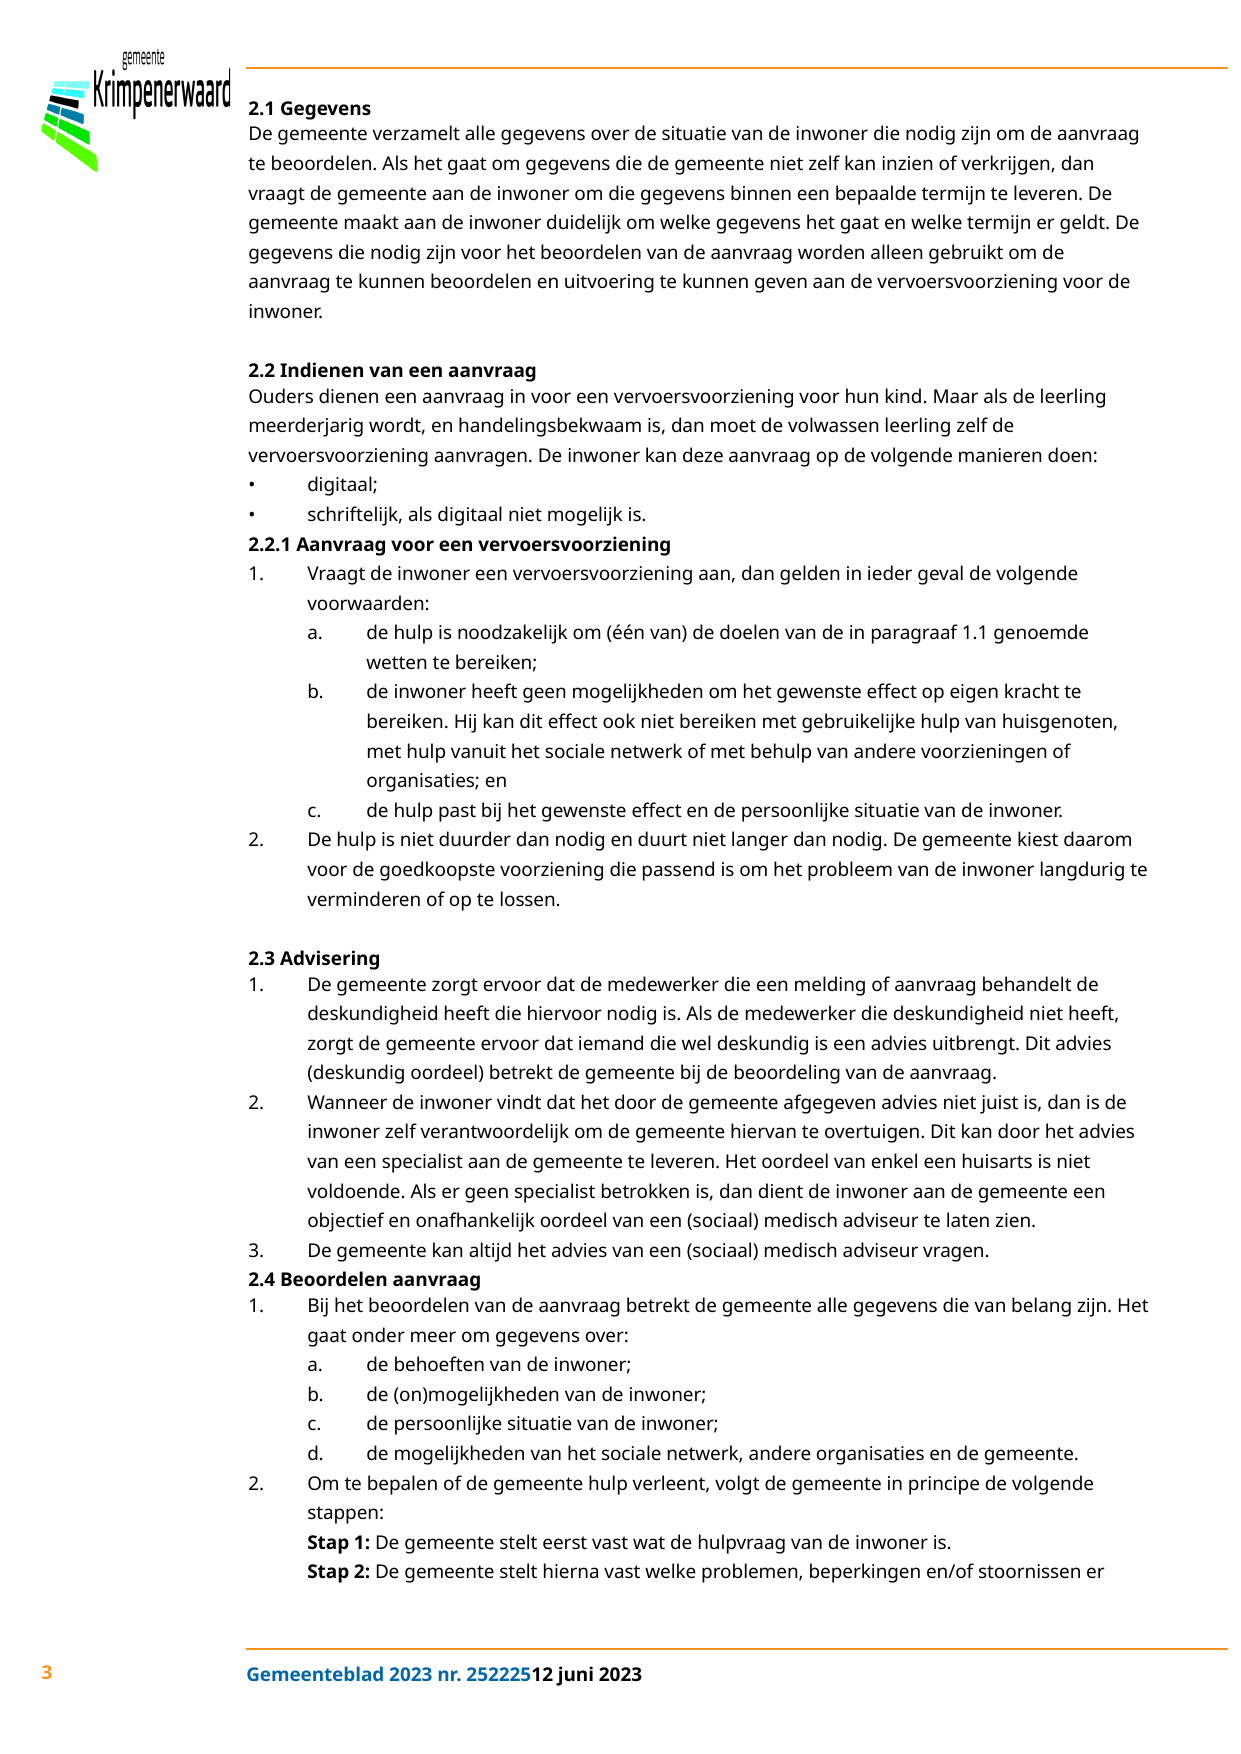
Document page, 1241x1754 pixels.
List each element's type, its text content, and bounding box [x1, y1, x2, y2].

text 2.2 Indienen van een aanvraag [248, 357, 1152, 383]
list de hulp past bij het gewenste effect en de persoonlijke situatie van de inwoner. [307, 797, 1152, 823]
list Stap 2: De gemeente stelt hierna vast welke problemen, beperkingen en/of stoornissen er [248, 1558, 1152, 1584]
text 2.1 Gegevens [248, 95, 1152, 121]
list Stap 1: De gemeente stelt eerst vast wat de hulpvraag van de inwoner is. [248, 1529, 1152, 1555]
list schriftelijk, als digitaal niet mogelijk is. [248, 501, 1152, 527]
list De gemeente kan altijd het advies van een (sociaal) medisch adviseur vragen. [248, 1237, 1152, 1263]
list digitaal; [248, 472, 1152, 497]
list Vraagt de inwoner een vervoersvoorziening aan, dan gelden in ieder geval de volgende voorwaarden: [248, 560, 1152, 616]
list Wanneer de inwoner vindt dat het door de gemeente afgegeven advies niet juist is, dan is de inwoner zelf verantwoordelijk om de gemeente hiervan te overtuigen. Dit kan door het advies van een specialist aan de gemeente te leveren. Het oordeel van enkel een huisarts is niet voldoende. Als er geen specialist betrokken is, dan dient de inwoner aan de gemeente een objectief en onafhankelijk oordeel van een (sociaal) medisch adviseur te laten zien. [248, 1089, 1152, 1233]
text De gemeente verzamelt alle gegevens over de situatie van de inwoner die nodig zijn om de aanvraag te beoordelen. Als het gaat om gegevens die de gemeente niet zelf kan inzien of verkrijgen, dan vraagt de gemeente aan de inwoner om die gegevens binnen een bepaalde termijn te leveren. De gemeente maakt aan de inwoner duidelijk om welke gegevens het gaat en welke termijn er geldt. De gegevens die nodig zijn voor het beoordelen van de aanvraag worden alleen gebruikt om de aanvraag te kunnen beoordelen en uitvoering te kunnen geven aan de vervoersvoorziening voor de inwoner. [248, 121, 1152, 324]
text 2.3 Advisering [248, 945, 1152, 971]
list Bij het beoordelen van de aanvraag betrekt de gemeente alle gegevens die van belang zijn. Het gaat onder meer om gegevens over: [248, 1292, 1152, 1348]
picture [41, 47, 231, 172]
list de inwoner heeft geen mogelijkheden om het gewenste effect op eigen kracht te bereiken. Hij kan dit effect ook niet bereiken met gebruikelijke hulp van huisgenoten, met hulp vanuit het sociale netwerk of met behulp van andere voorzieningen of organisaties; en [307, 679, 1152, 793]
list de persoonlijke situatie van de inwoner; [307, 1411, 1152, 1436]
text Ouders dienen een aanvraag in voor een vervoersvoorziening voor hun kind. Maar als de leerling meerderjarig wordt, en handelingsbekwaam is, dan moet de volwassen leerling zelf de vervoersvoorziening aanvragen. De inwoner kan deze aanvraag op de volgende manieren doen: [248, 383, 1152, 468]
list De hulp is niet duurder dan nodig en duurt niet langer dan nodig. De gemeente kiest daarom voor de goedkoopste voorziening die passend is om het probleem van de inwoner langdurig te verminderen of op te lossen. [248, 827, 1152, 912]
text 2.4 Beoordelen aanvraag [248, 1267, 1152, 1292]
list de behoeften van de inwoner; [307, 1351, 1152, 1377]
list De gemeente zorgt ervoor dat de medewerker die een melding of aanvraag behandelt de deskundigheid heeft die hiervoor nodig is. Als de medewerker die deskundigheid niet heeft, zorgt de gemeente ervoor dat iemand die wel deskundig is een advies uitbrengt. Dit advies (deskundig oordeel) betrekt de gemeente bij de beoordeling van de aanvraag. [248, 971, 1152, 1085]
list de hulp is noodzakelijk om (één van) de doelen van de in paragraaf 1.1 genoemde wetten te bereiken; [307, 619, 1152, 675]
list de (on)mogelijkheden van de inwoner; [307, 1381, 1152, 1407]
list de mogelijkheden van het sociale netwerk, andere organisaties en de gemeente. [307, 1440, 1152, 1466]
text 2.2.1 Aanvraag voor een vervoersvoorziening [248, 531, 1152, 557]
list Om te bepalen of de gemeente hulp verleent, volgt de gemeente in principe de volgende stappen: [248, 1470, 1152, 1525]
